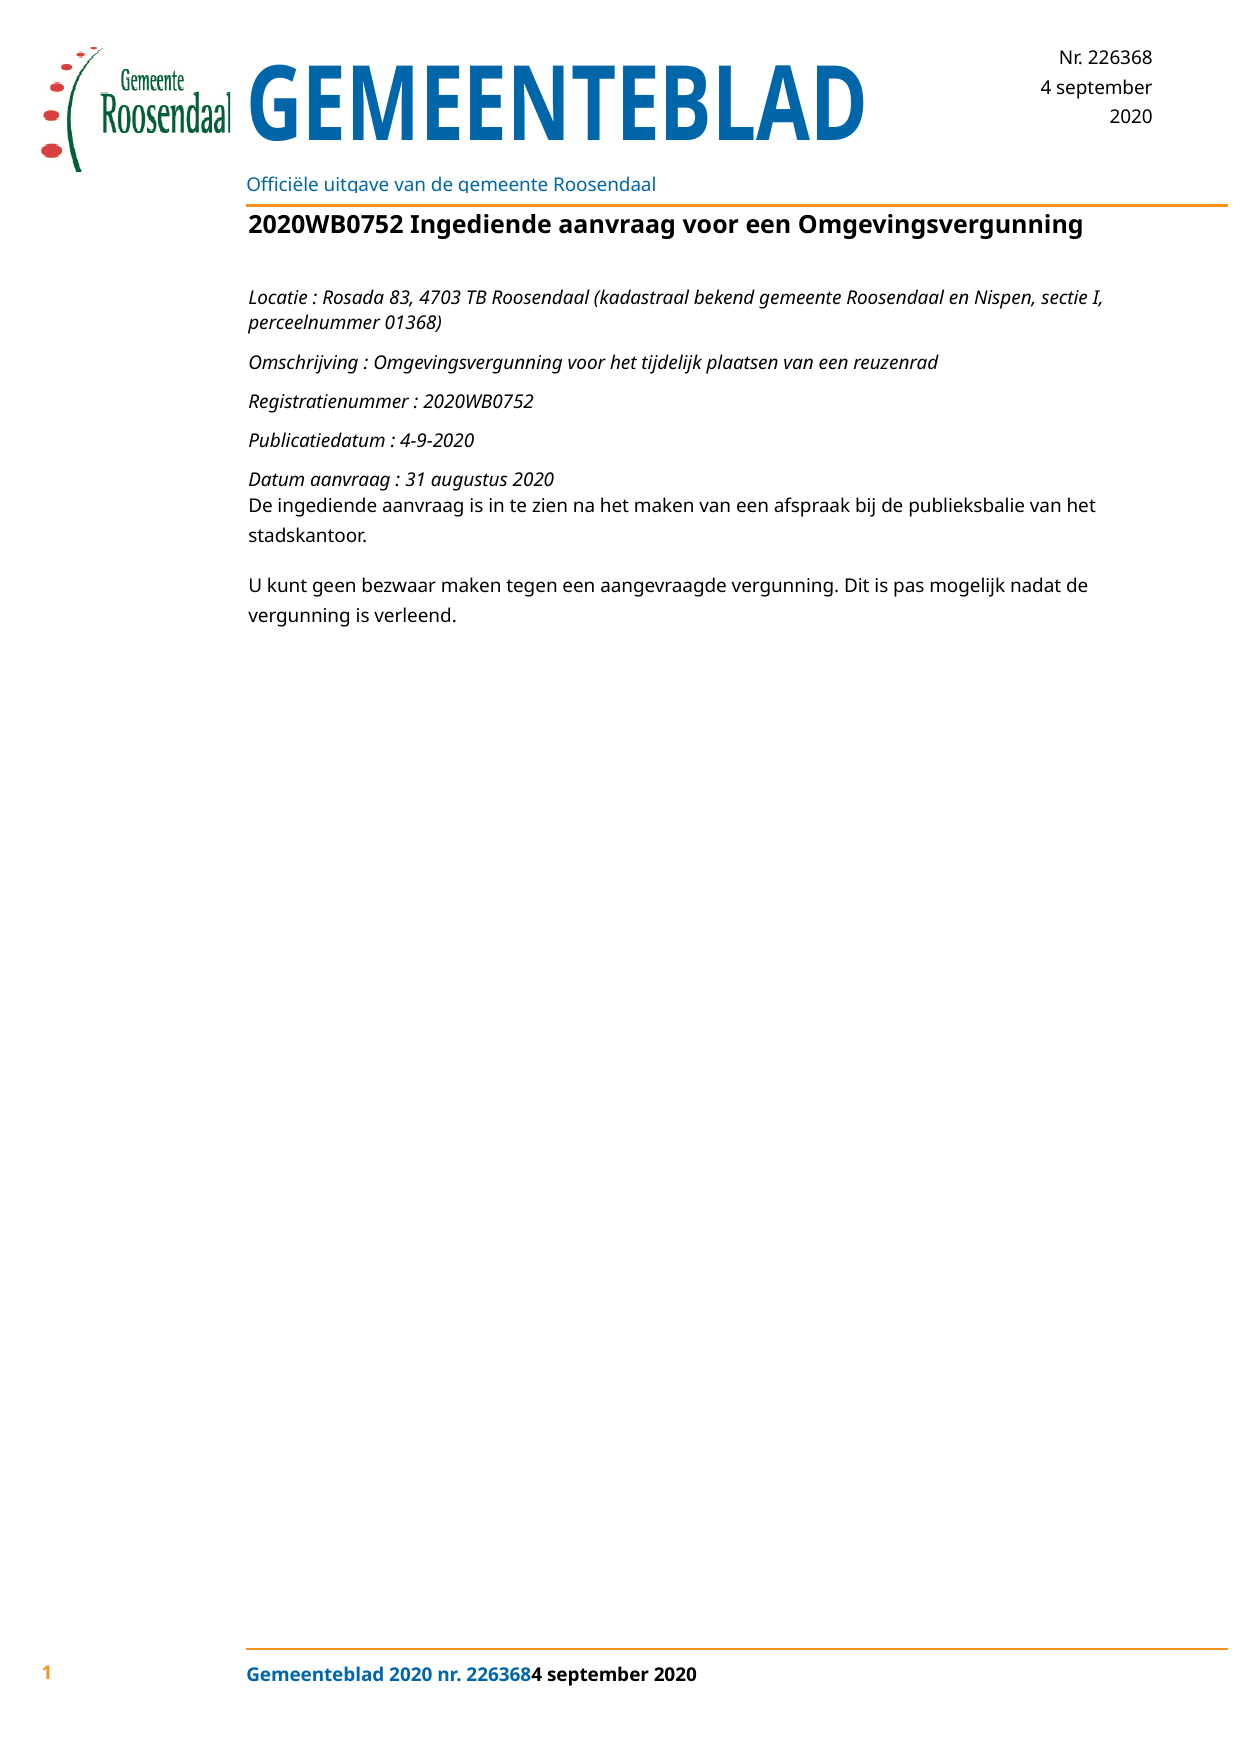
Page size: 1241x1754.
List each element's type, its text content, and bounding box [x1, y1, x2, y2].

text Publicatiedatum : 4-9-2020 [248, 427, 1152, 453]
picture [41, 47, 231, 172]
text Locatie : Rosada 83, 4703 TB Roosendaal (kadastraal bekend gemeente Roosendaal en Nispen, sectie I, perceelnummer 01368) [248, 284, 1152, 335]
text Omschrijving : Omgevingsvergunning voor het tijdelijk plaatsen van een reuzenrad [248, 349, 1152, 374]
text U kunt geen bezwaar maken tegen een aangevraagde vergunning. Dit is pas mogelijk nadat de vergunning is verleend. [248, 572, 1152, 628]
text De ingediende aanvraag is in te zien na het maken van een afspraak bij de publieksbalie van het stadskantoor. [248, 492, 1152, 548]
text Datum aanvraag : 31 augustus 2020 [248, 467, 1152, 492]
text 2020WB0752 Ingediende aanvraag voor een Omgevingsvergunning [248, 207, 1152, 241]
text Registratienummer : 2020WB0752 [248, 388, 1152, 414]
